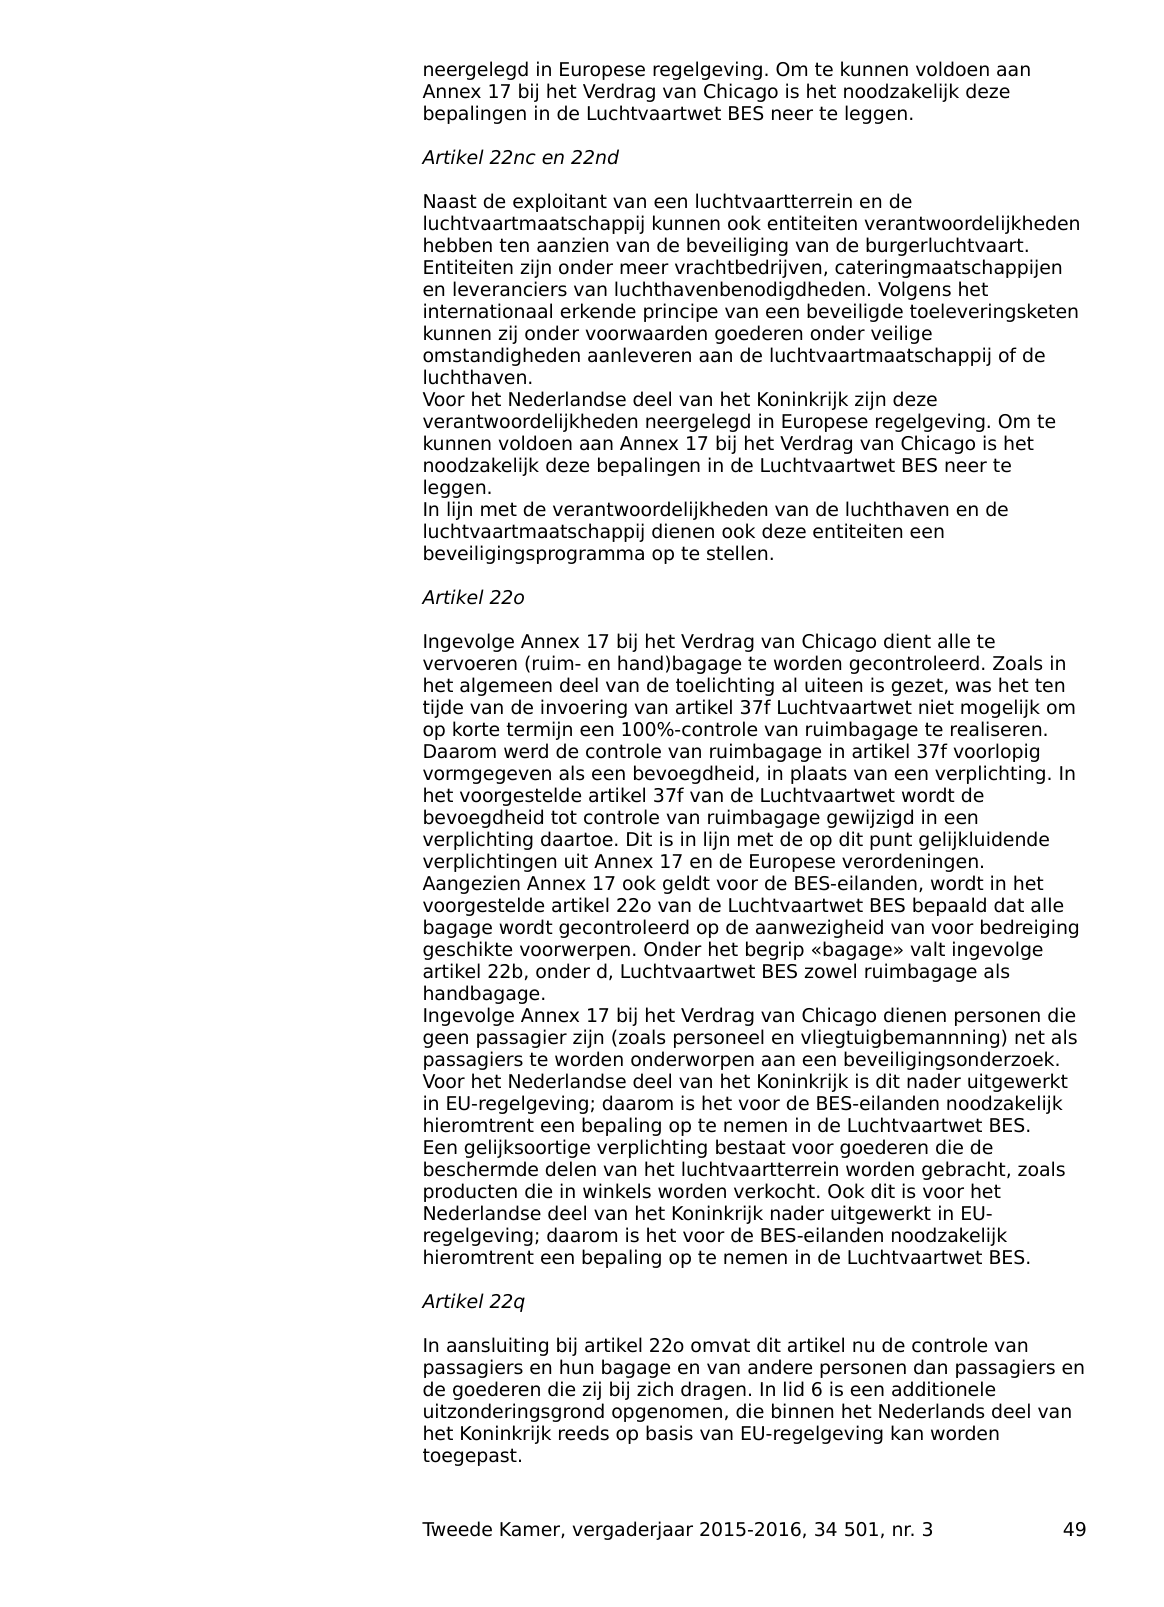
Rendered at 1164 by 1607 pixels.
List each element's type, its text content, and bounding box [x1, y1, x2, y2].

text Ingevolge Annex 17 bij het Verdrag van Chicago dient alle te vervoeren (ruim- en hand)bagage te worden gecontroleerd. Zoals in het algemeen deel van de toelichting al uiteen is gezet, was het ten tijde van de invoering van artikel 37f Luchtvaartwet niet mogelijk om op korte termijn een 100%-controle van ruimbagage te realiseren. Daarom werd de controle van ruimbagage in artikel 37f voorlopig vormgegeven als een bevoegdheid, in plaats van een verplichting. In het voorgestelde artikel 37f van de Luchtvaartwet wordt de bevoegdheid tot controle van ruimbagage gewijzigd in een verplichting daartoe. Dit is in lijn met de op dit punt gelijkluidende verplichtingen uit Annex 17 en de Europese verordeningen. Aangezien Annex 17 ook geldt voor de BES-eilanden, wordt in het voorgestelde artikel 22o van de Luchtvaartwet BES bepaald dat alle bagage wordt gecontroleerd op de aanwezigheid van voor bedreiging geschikte voorwerpen. Onder het begrip «bagage» valt ingevolge artikel 22b, onder d, Luchtvaartwet BES zowel ruimbagage als handbagage. [422, 631, 1087, 1005]
text In lijn met de verantwoordelijkheden van de luchthaven en de luchtvaartmaatschappij dienen ook deze entiteiten een beveiligingsprogramma op te stellen. [422, 499, 1087, 565]
text neergelegd in Europese regelgeving. Om te kunnen voldoen aan Annex 17 bij het Verdrag van Chicago is het noodzakelijk deze bepalingen in de Luchtvaartwet BES neer te leggen. [422, 59, 1087, 125]
text Ingevolge Annex 17 bij het Verdrag van Chicago dienen personen die geen passagier zijn (zoals personeel en vliegtuigbemannning) net als passagiers te worden onderworpen aan een beveiligingsonderzoek. Voor het Nederlandse deel van het Koninkrijk is dit nader uitgewerkt in EU-regelgeving; daarom is het voor de BES-eilanden noodzakelijk hieromtrent een bepaling op te nemen in de Luchtvaartwet BES. [422, 1005, 1087, 1137]
text Een gelijksoortige verplichting bestaat voor goederen die de beschermde delen van het luchtvaartterrein worden gebracht, zoals producten die in winkels worden verkocht. Ook dit is voor het Nederlandse deel van het Koninkrijk nader uitgewerkt in EU-regelgeving; daarom is het voor de BES-eilanden noodzakelijk hieromtrent een bepaling op te nemen in de Luchtvaartwet BES. [422, 1137, 1087, 1269]
text Naast de exploitant van een luchtvaartterrein en de luchtvaartmaatschappij kunnen ook entiteiten verantwoordelijkheden hebben ten aanzien van de beveiliging van de burgerluchtvaart. Entiteiten zijn onder meer vrachtbedrijven, cateringmaatschappijen en leveranciers van luchthavenbenodigdheden. Volgens het internationaal erkende principe van een beveiligde toeleveringsketen kunnen zij onder voorwaarden goederen onder veilige omstandigheden aanleveren aan de luchtvaartmaatschappij of de luchthaven. [422, 191, 1087, 389]
text In aansluiting bij artikel 22o omvat dit artikel nu de controle van passagiers en hun bagage en van andere personen dan passagiers en de goederen die zij bij zich dragen. In lid 6 is een additionele uitzonderingsgrond opgenomen, die binnen het Nederlands deel van het Koninkrijk reeds op basis van EU-regelgeving kan worden toegepast. [422, 1335, 1087, 1467]
subtitle Artikel 22q [422, 1291, 1087, 1313]
subtitle Artikel 22o [422, 587, 1087, 609]
text Voor het Nederlandse deel van het Koninkrijk zijn deze verantwoordelijkheden neergelegd in Europese regelgeving. Om te kunnen voldoen aan Annex 17 bij het Verdrag van Chicago is het noodzakelijk deze bepalingen in de Luchtvaartwet BES neer te leggen. [422, 389, 1087, 499]
subtitle Artikel 22nc en 22nd [422, 147, 1087, 169]
